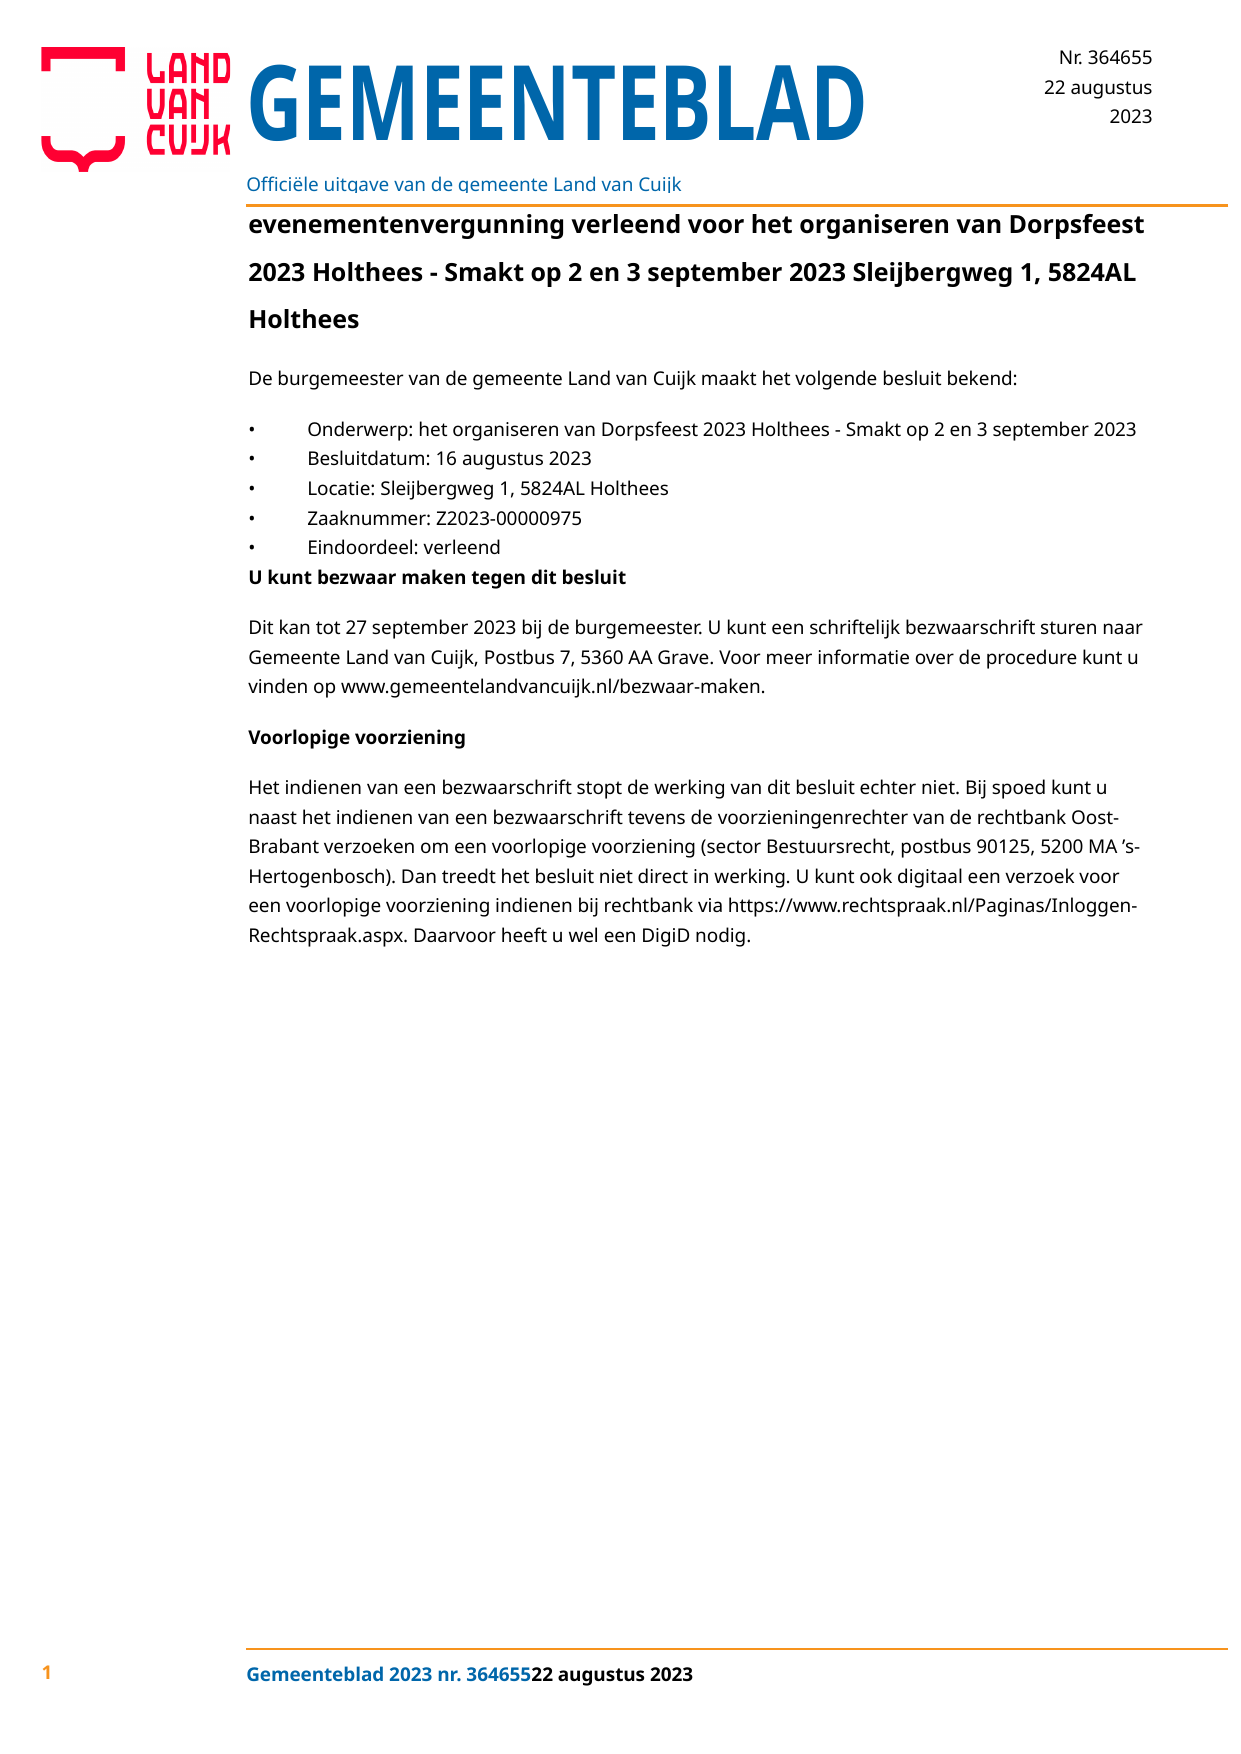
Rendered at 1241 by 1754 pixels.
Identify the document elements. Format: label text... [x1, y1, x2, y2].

text Dit kan tot 27 september 2023 bij de burgemeester. U kunt een schriftelijk bezwaarschrift sturen naar Gemeente Land van Cuijk, Postbus 7, 5360 AA Grave. Voor meer informatie over de procedure kunt u vinden op www.gemeentelandvancuijk.nl/bezwaar-maken. [248, 614, 1152, 699]
list Besluitdatum: 16 augustus 2023 [248, 446, 1152, 471]
list Eindoordeel: verleend [248, 534, 1152, 560]
text Het indienen van een bezwaarschrift stopt de werking van dit besluit echter niet. Bij spoed kunt u naast het indienen van een bezwaarschrift tevens de voorzieningenrechter van de rechtbank Oost-Brabant verzoeken om een voorlopige voorziening (sector Bestuursrecht, postbus 90125, 5200 MA ’s-Hertogenbosch). Dan treedt het besluit niet direct in werking. U kunt ook digitaal een verzoek voor een voorlopige voorziening indienen bij rechtbank via https://www.rechtspraak.nl/Paginas/Inloggen-Rechtspraak.aspx. Daarvoor heeft u wel een DigiD nodig. [248, 774, 1152, 948]
list Zaaknummer: Z2023-00000975 [248, 505, 1152, 530]
list Onderwerp: het organiseren van Dorpsfeest 2023 Holthees - Smakt op 2 en 3 september 2023 [248, 416, 1152, 442]
picture [41, 47, 231, 172]
list Locatie: Sleijbergweg 1, 5824AL Holthees [248, 475, 1152, 501]
text Voorlopige voorziening [248, 724, 1152, 749]
text U kunt bezwaar maken tegen dit besluit [248, 564, 1152, 589]
text De burgemeester van de gemeente Land van Cuijk maakt het volgende besluit bekend: [248, 366, 1152, 391]
text evenementenvergunning verleend voor het organiseren van Dorpsfeest 2023 Holthees - Smakt op 2 en 3 september 2023 Sleijbergweg 1, 5824AL Holthees [248, 207, 1152, 336]
